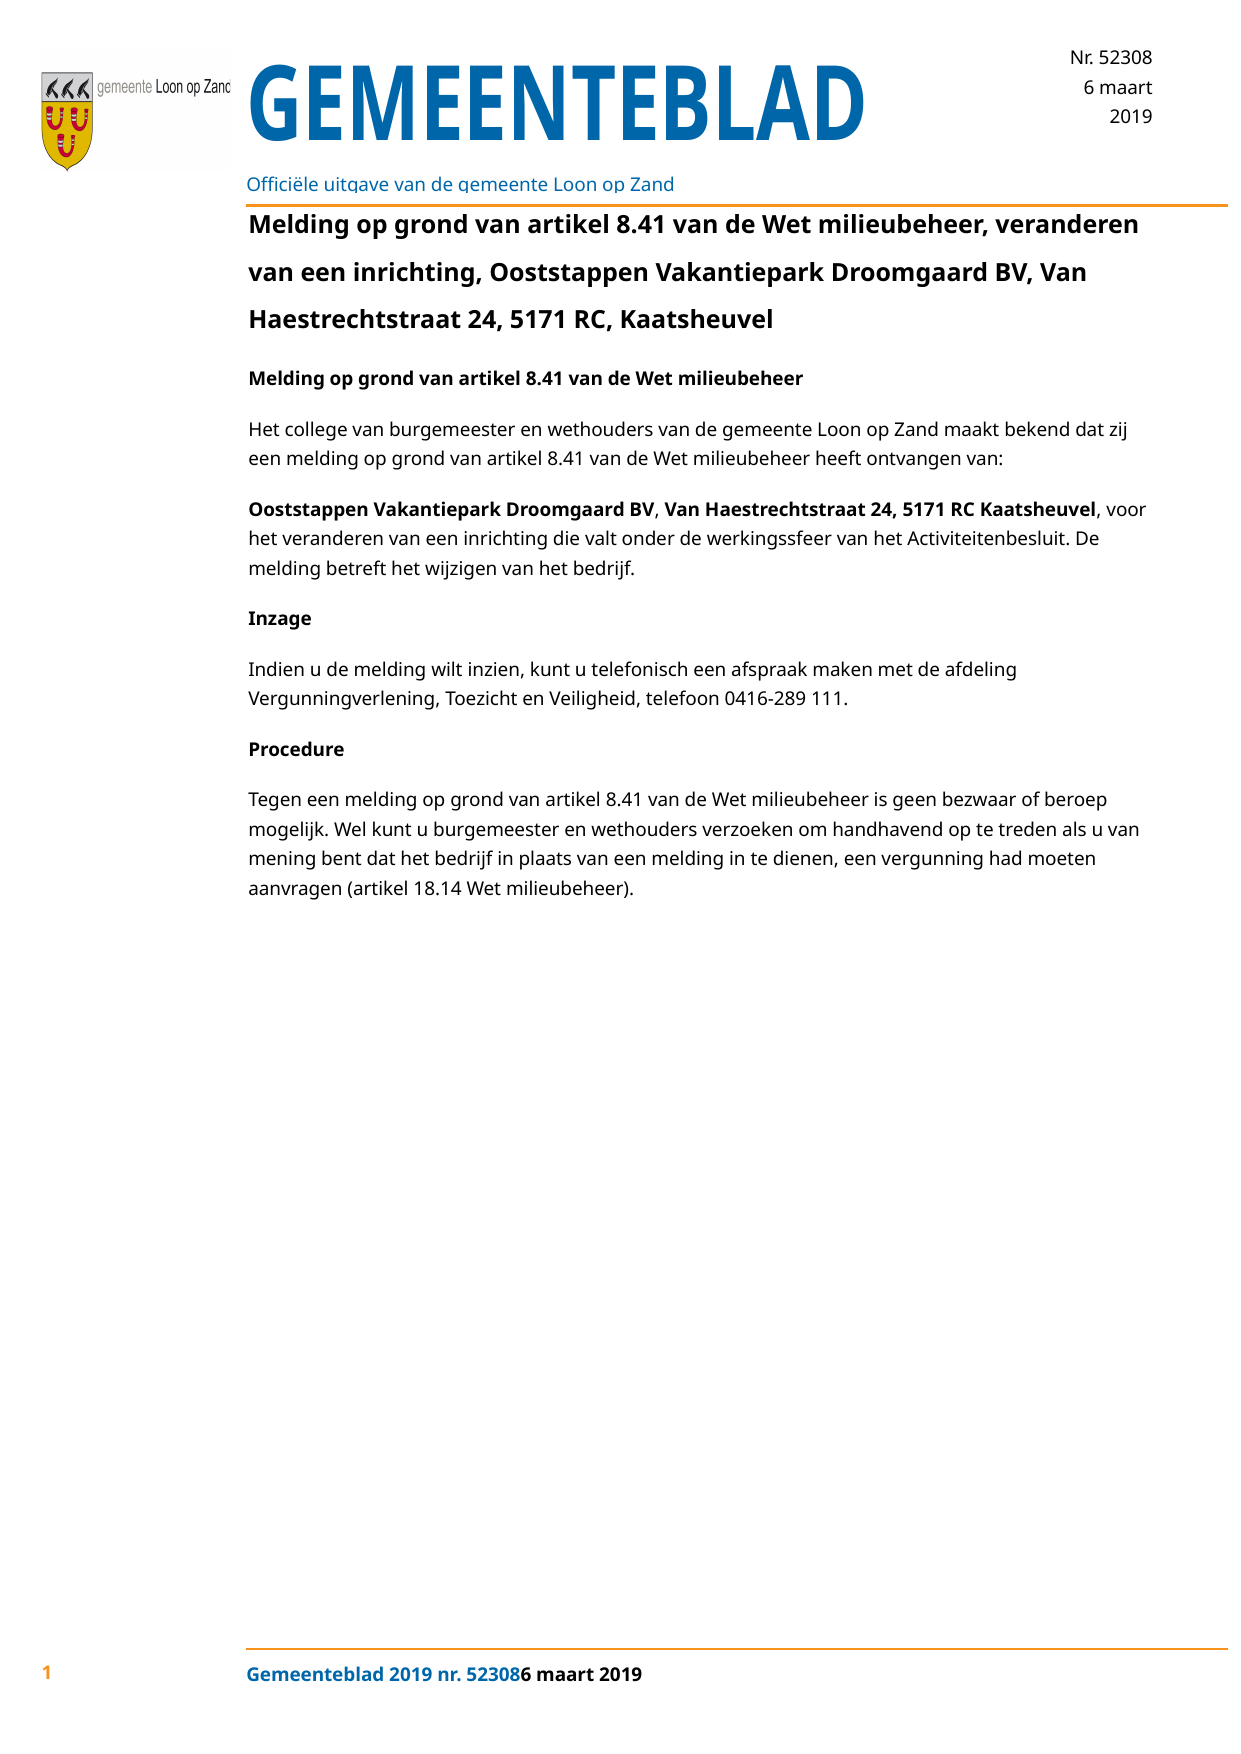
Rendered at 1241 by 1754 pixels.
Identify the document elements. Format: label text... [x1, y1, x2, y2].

text Tegen een melding op grond van artikel 8.41 van de Wet milieubeheer is geen bezwaar of beroep mogelijk. Wel kunt u burgemeester en wethouders verzoeken om handhavend op te treden als u van mening bent dat het bedrijf in plaats van een melding in te dienen, een vergunning had moeten aanvragen (artikel 18.14 Wet milieubeheer). [248, 786, 1152, 901]
text Melding op grond van artikel 8.41 van de Wet milieubeheer [248, 366, 1152, 391]
text Procedure [248, 736, 1152, 762]
text Melding op grond van artikel 8.41 van de Wet milieubeheer, veranderen van een inrichting, Ooststappen Vakantiepark Droomgaard BV, Van Haestrechtstraat 24, 5171 RC, Kaatsheuvel [248, 207, 1152, 336]
text Indien u de melding wilt inzien, kunt u telefonisch een afspraak maken met de afdeling Vergunningverlening, Toezicht en Veiligheid, telefoon 0416-289 111. [248, 656, 1152, 711]
text Ooststappen Vakantiepark Droomgaard BV, Van Haestrechtstraat 24, 5171 RC Kaatsheuvel, voor het veranderen van een inrichting die valt onder de werkingssfeer van het Activiteitenbesluit. De melding betreft het wijzigen van het bedrijf. [248, 496, 1152, 581]
picture [41, 47, 231, 172]
text Inzage [248, 606, 1152, 631]
text Het college van burgemeester en wethouders van de gemeente Loon op Zand maakt bekend dat zij een melding op grond van artikel 8.41 van de Wet milieubeheer heeft ontvangen van: [248, 416, 1152, 471]
